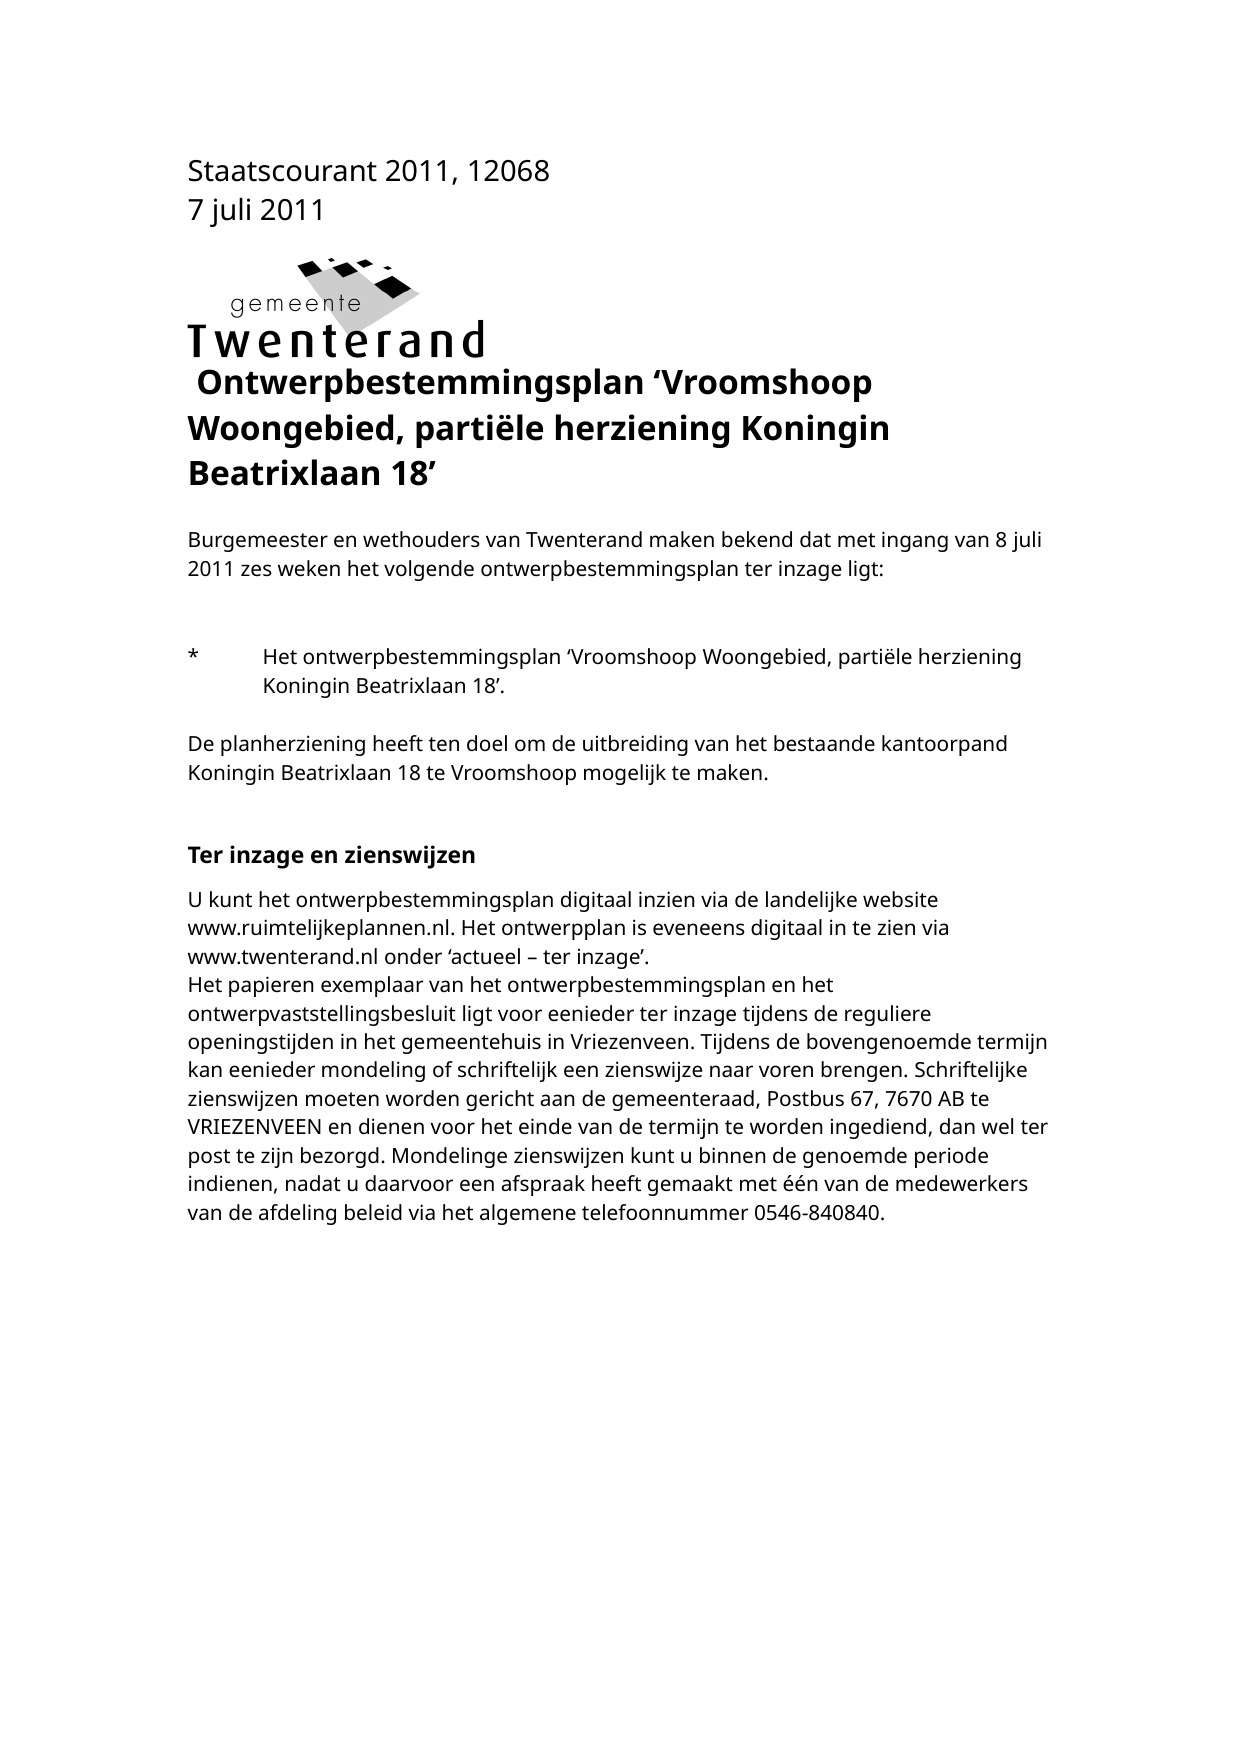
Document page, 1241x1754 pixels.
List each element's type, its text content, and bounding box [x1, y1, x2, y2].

text De planherziening heeft ten doel om de uitbreiding van het bestaande kantoorpand Koningin Beatrixlaan 18 te Vroomshoop mogelijk te maken. [187, 729, 1053, 786]
subtitle Ter inzage en zienswijzen [187, 839, 1053, 870]
text U kunt het ontwerpbestemmingsplan digitaal inzien via de landelijke website www.ruimtelijkeplannen.nl. Het ontwerpplan is eveneens digitaal in te zien via www.twenterand.nl onder ‘actueel – ter inzage’. [187, 885, 1053, 970]
text 7 juli 2011 [187, 190, 1053, 229]
subtitle Ontwerpbestemmingsplan ‘Vroomshoop Woongebied, partiële herziening Koningin Beatrixlaan 18’ [187, 271, 1053, 496]
picture [187, 258, 484, 359]
text Staatscourant 2011, 12068 [187, 150, 1053, 190]
text Burgemeester en wethouders van Twenterand maken bekend dat met ingang van 8 juli 2011 zes weken het volgende ontwerpbestemmingsplan ter inzage ligt: [187, 526, 1053, 582]
list Het ontwerpbestemmingsplan ‘Vroomshoop Woongebied, partiële herziening Koningin Beatrixlaan 18’. [187, 642, 1053, 699]
text Het papieren exemplaar van het ontwerpbestemmingsplan en het ontwerpvaststellingsbesluit ligt voor eenieder ter inzage tijdens de reguliere openingstijden in het gemeentehuis in Vriezenveen. Tijdens de bovengenoemde termijn kan eenieder mondeling of schriftelijk een zienswijze naar voren brengen. Schriftelijke zienswijzen moeten worden gericht aan de gemeenteraad, Postbus 67, 7670 AB te VRIEZENVEEN en dienen voor het einde van de termijn te worden ingediend, dan wel ter post te zijn bezorgd. Mondelinge zienswijzen kunt u binnen de genoemde periode indienen, nadat u daarvoor een afspraak heeft gemaakt met één van de medewerkers van de afdeling beleid via het algemene telefoonnummer 0546-840840. [187, 970, 1053, 1226]
